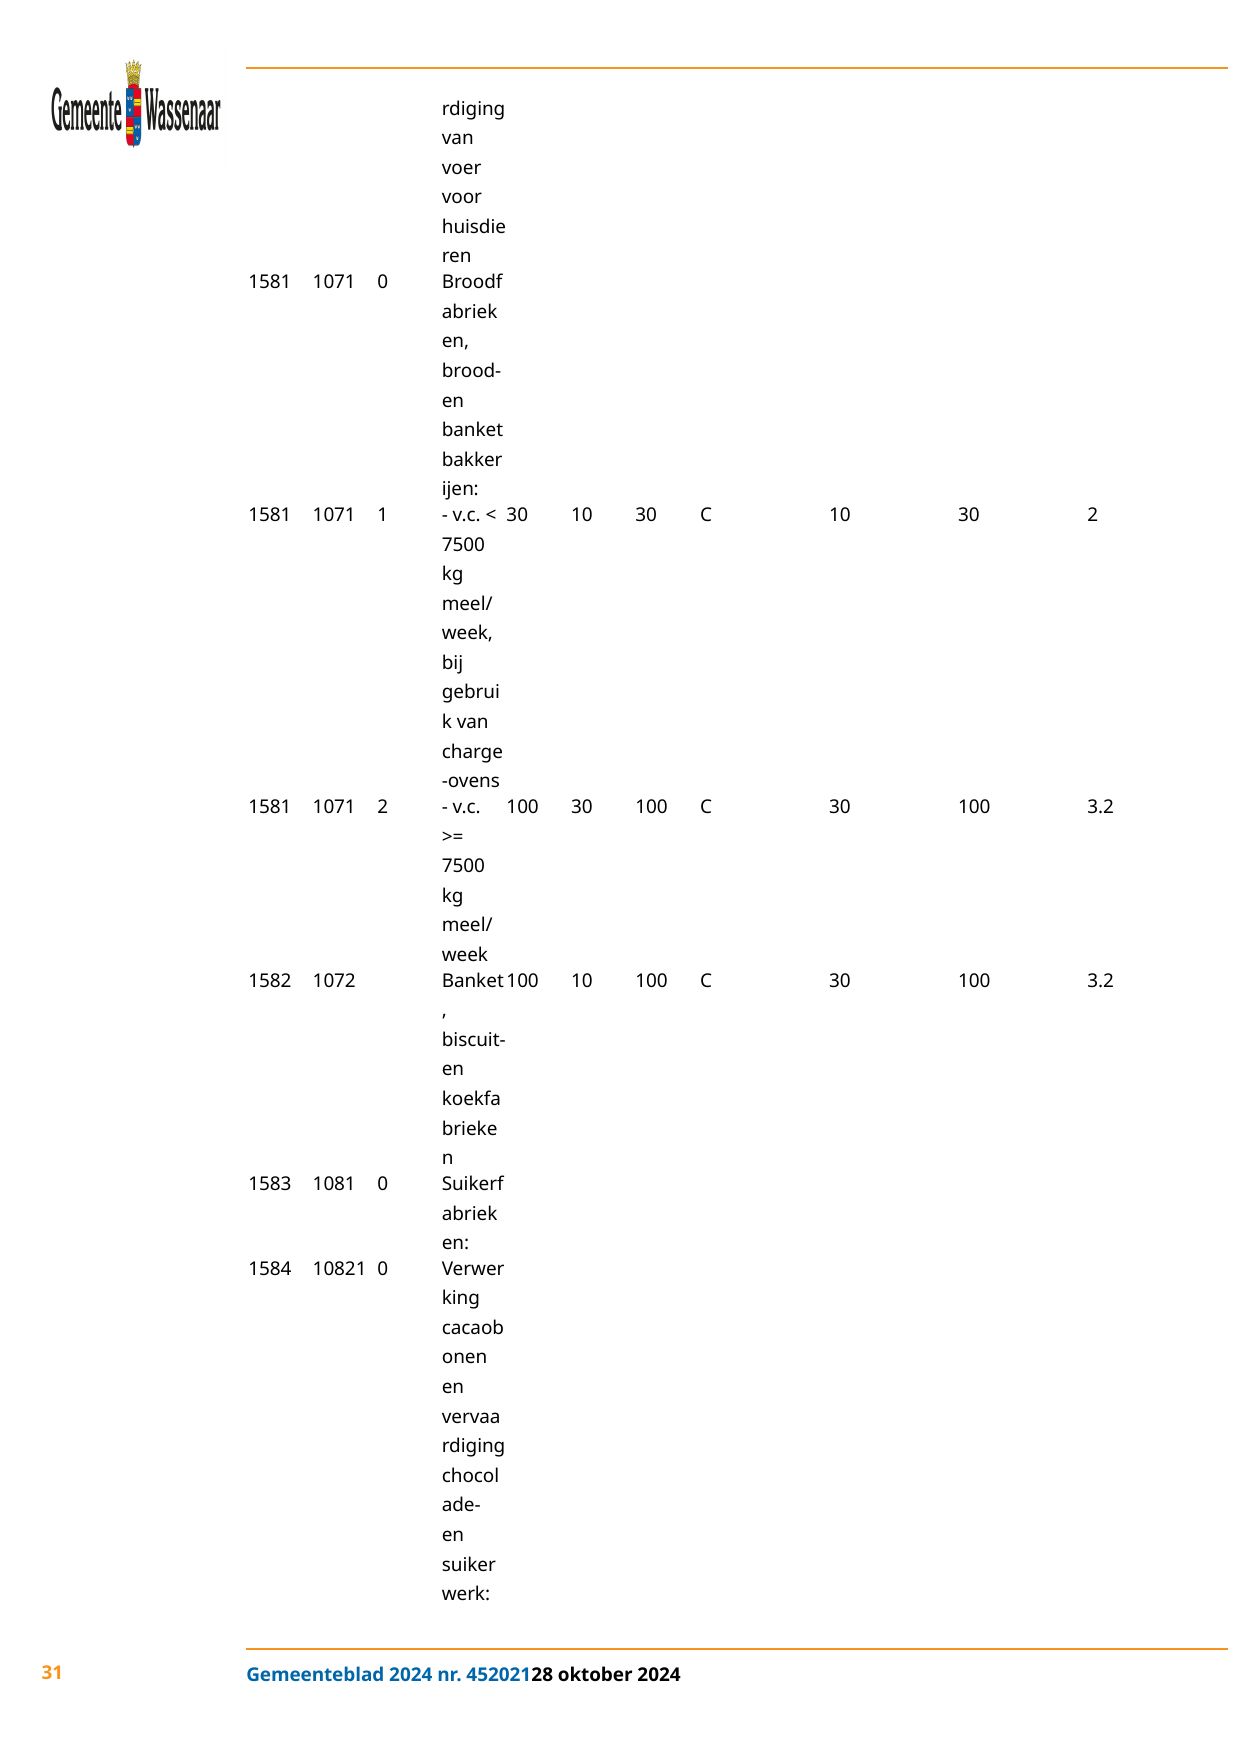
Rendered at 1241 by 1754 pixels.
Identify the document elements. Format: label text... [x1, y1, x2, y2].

table_cell rdiging van voer voor huisdieren [442, 95, 506, 268]
table_cell [635, 269, 700, 501]
table_cell 1581 [248, 793, 312, 967]
table_cell [894, 95, 958, 268]
table_cell [958, 1170, 1022, 1255]
table_cell [506, 1170, 571, 1255]
table_cell [313, 95, 377, 268]
table_cell [829, 1170, 893, 1255]
table_cell 100 [635, 793, 700, 967]
table_cell [506, 269, 571, 501]
table_cell [1087, 95, 1152, 268]
table_cell 0 [377, 1255, 442, 1606]
table_cell 1081 [313, 1170, 377, 1255]
table_cell [635, 1255, 700, 1606]
table_cell Verwerking cacaobonen en vervaardiging chocolade- en suikerwerk: [442, 1255, 506, 1606]
table_cell 10 [829, 501, 893, 793]
table_cell [1023, 1170, 1087, 1255]
table_cell 2 [377, 793, 442, 967]
table_cell [1023, 501, 1087, 793]
table_cell 2 [1087, 501, 1152, 793]
table_cell [958, 1255, 1022, 1606]
table_cell 100 [635, 967, 700, 1170]
table_cell 1581 [248, 501, 312, 793]
table_cell [894, 967, 958, 1170]
table_cell 1072 [313, 967, 377, 1170]
table_cell 30 [635, 501, 700, 793]
table_cell [635, 95, 700, 268]
table_cell Suikerfabrieken: [442, 1170, 506, 1255]
table_cell [506, 1255, 571, 1606]
table_cell 30 [571, 793, 635, 967]
table_cell 10 [571, 967, 635, 1170]
table_cell 100 [506, 793, 571, 967]
table_cell [764, 967, 829, 1170]
table_cell 30 [958, 501, 1022, 793]
table_cell 0 [377, 269, 442, 501]
table_cell 30 [829, 793, 893, 967]
table_cell [1023, 269, 1087, 501]
table_cell 100 [958, 793, 1022, 967]
table_cell 1582 [248, 967, 312, 1170]
table_cell 1583 [248, 1170, 312, 1255]
table_cell [377, 95, 442, 268]
table_cell 30 [506, 501, 571, 793]
table_cell [1023, 793, 1087, 967]
table_cell [764, 95, 829, 268]
table_cell [894, 501, 958, 793]
table_cell [506, 95, 571, 268]
table_cell [894, 1170, 958, 1255]
table_cell Broodfabrieken, brood- en banketbakkerijen: [442, 269, 506, 501]
table_cell 30 [829, 967, 893, 1170]
table_cell 100 [506, 967, 571, 1170]
table_cell 1581 [248, 269, 312, 501]
table_cell [764, 1255, 829, 1606]
table_cell 3.2 [1087, 967, 1152, 1170]
table_cell C [700, 501, 764, 793]
table_cell [1023, 967, 1087, 1170]
table_cell [764, 1170, 829, 1255]
table_cell [571, 269, 635, 501]
table_cell - v.c. >= 7500 kg meel/week [442, 793, 506, 967]
table_cell [1087, 1170, 1152, 1255]
table_cell [1087, 1255, 1152, 1606]
table_cell C [700, 967, 764, 1170]
table_cell [894, 793, 958, 967]
table_cell [829, 1255, 893, 1606]
table_cell 100 [958, 967, 1022, 1170]
table_cell [700, 1170, 764, 1255]
table_cell [958, 269, 1022, 501]
table_cell 1071 [313, 269, 377, 501]
table_cell [571, 1255, 635, 1606]
table_cell [894, 1255, 958, 1606]
picture [41, 47, 231, 172]
table_cell [829, 95, 893, 268]
table_cell [764, 793, 829, 967]
table_cell 1071 [313, 793, 377, 967]
table_cell [248, 95, 312, 268]
table_cell [764, 269, 829, 501]
table_cell [700, 269, 764, 501]
table_cell 10821 [313, 1255, 377, 1606]
table_cell 3.2 [1087, 793, 1152, 967]
table_cell 1584 [248, 1255, 312, 1606]
table_cell [635, 1170, 700, 1255]
table_cell [1087, 269, 1152, 501]
table_cell [377, 967, 442, 1170]
table_cell [571, 95, 635, 268]
table_cell 0 [377, 1170, 442, 1255]
table_cell Banket, biscuit- en koekfabrieken [442, 967, 506, 1170]
table_cell 1071 [313, 501, 377, 793]
table_cell [700, 95, 764, 268]
table_cell [958, 95, 1022, 268]
table_cell [1023, 1255, 1087, 1606]
table_cell C [700, 793, 764, 967]
table_cell 1 [377, 501, 442, 793]
table_cell [764, 501, 829, 793]
table_cell - v.c. < 7500 kg meel/week, bij gebruik van charge-ovens [442, 501, 506, 793]
table_cell [571, 1170, 635, 1255]
table_cell [700, 1255, 764, 1606]
table_cell [829, 269, 893, 501]
table_cell [1023, 95, 1087, 268]
table_cell [894, 269, 958, 501]
table_cell 10 [571, 501, 635, 793]
